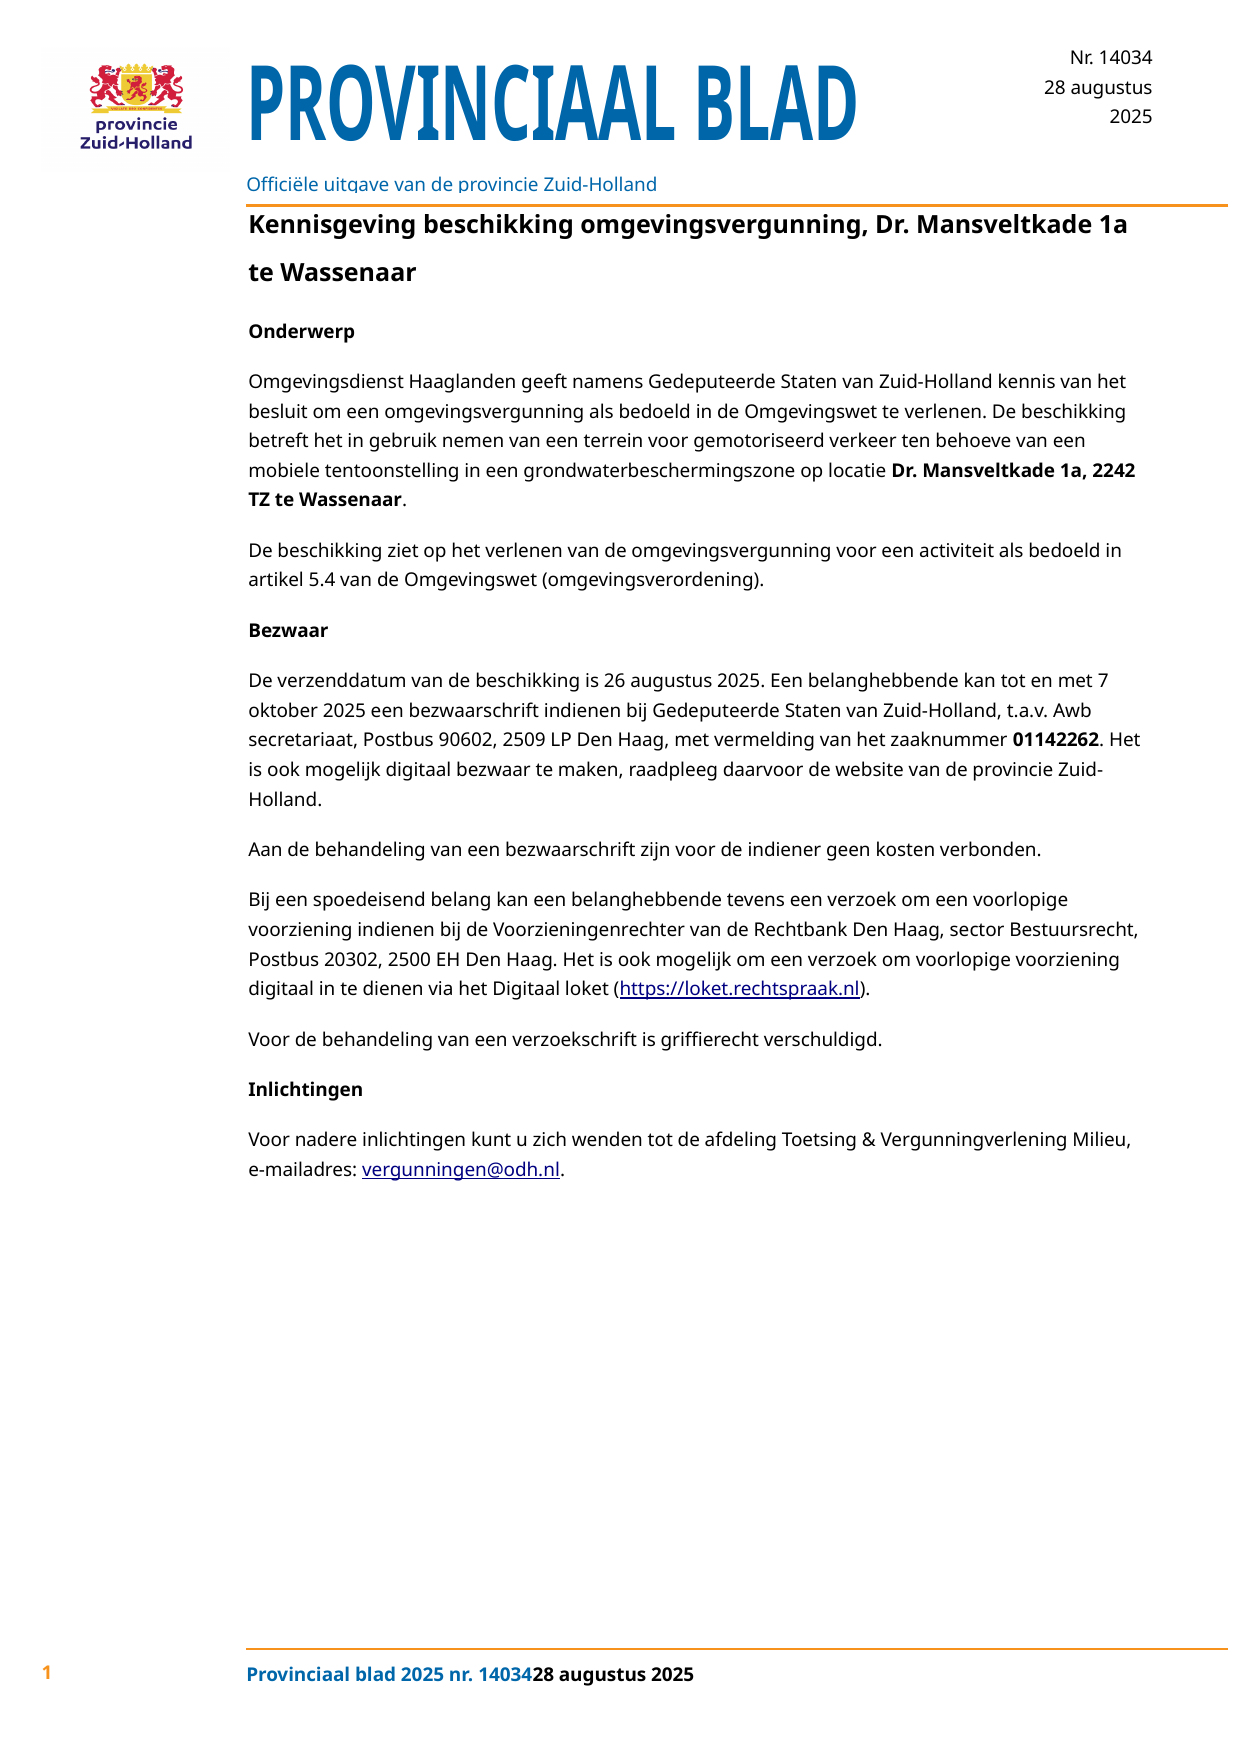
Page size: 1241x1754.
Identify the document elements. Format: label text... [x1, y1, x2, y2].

text De beschikking ziet op het verlenen van de omgevingsvergunning voor een activiteit als bedoeld in artikel 5.4 van de Omgevingswet (omgevingsverordening). [248, 537, 1152, 592]
text De verzenddatum van de beschikking is 26 augustus 2025. Een belanghebbende kan tot en met 7 oktober 2025 een bezwaarschrift indienen bij Gedeputeerde Staten van Zuid-Holland, t.a.v. Awb secretariaat, Postbus 90602, 2509 LP Den Haag, met vermelding van het zaaknummer 01142262. Het is ook mogelijk digitaal bezwaar te maken, raadpleeg daarvoor de website van de provincie Zuid-Holland. [248, 667, 1152, 812]
text Bij een spoedeisend belang kan een belanghebbende tevens een verzoek om een voorlopige voorziening indienen bij de Voorzieningenrechter van de Rechtbank Den Haag, sector Bestuursrecht, Postbus 20302, 2500 EH Den Haag. Het is ook mogelijk om een verzoek om voorlopige voorziening digitaal in te dienen via het Digitaal loket (https://loket.rechtspraak.nl). [248, 887, 1152, 1001]
picture [41, 47, 231, 172]
text Aan de behandeling van een bezwaarschrift zijn voor de indiener geen kosten verbonden. [248, 836, 1152, 862]
text Kennisgeving beschikking omgevingsvergunning, Dr. Mansveltkade 1a te Wassenaar [248, 207, 1152, 288]
text Onderwerp [248, 318, 1152, 344]
text Voor nadere inlichtingen kunt u zich wenden tot de afdeling Toetsing & Vergunningverlening Milieu, e-mailadres: vergunningen@odh.nl. [248, 1127, 1152, 1182]
text Voor de behandeling van een verzoekschrift is griffierecht verschuldigd. [248, 1026, 1152, 1052]
text Omgevingsdienst Haaglanden geeft namens Gedeputeerde Staten van Zuid-Holland kennis van het besluit om een omgevingsvergunning als bedoeld in de Omgevingswet te verlenen. De beschikking betreft het in gebruik nemen van een terrein voor gemotoriseerd verkeer ten behoeve van een mobiele tentoonstelling in een grondwaterbeschermingszone op locatie Dr. Mansveltkade 1a, 2242 TZ te Wassenaar. [248, 368, 1152, 512]
text Inlichtingen [248, 1076, 1152, 1102]
text Bezwaar [248, 617, 1152, 643]
